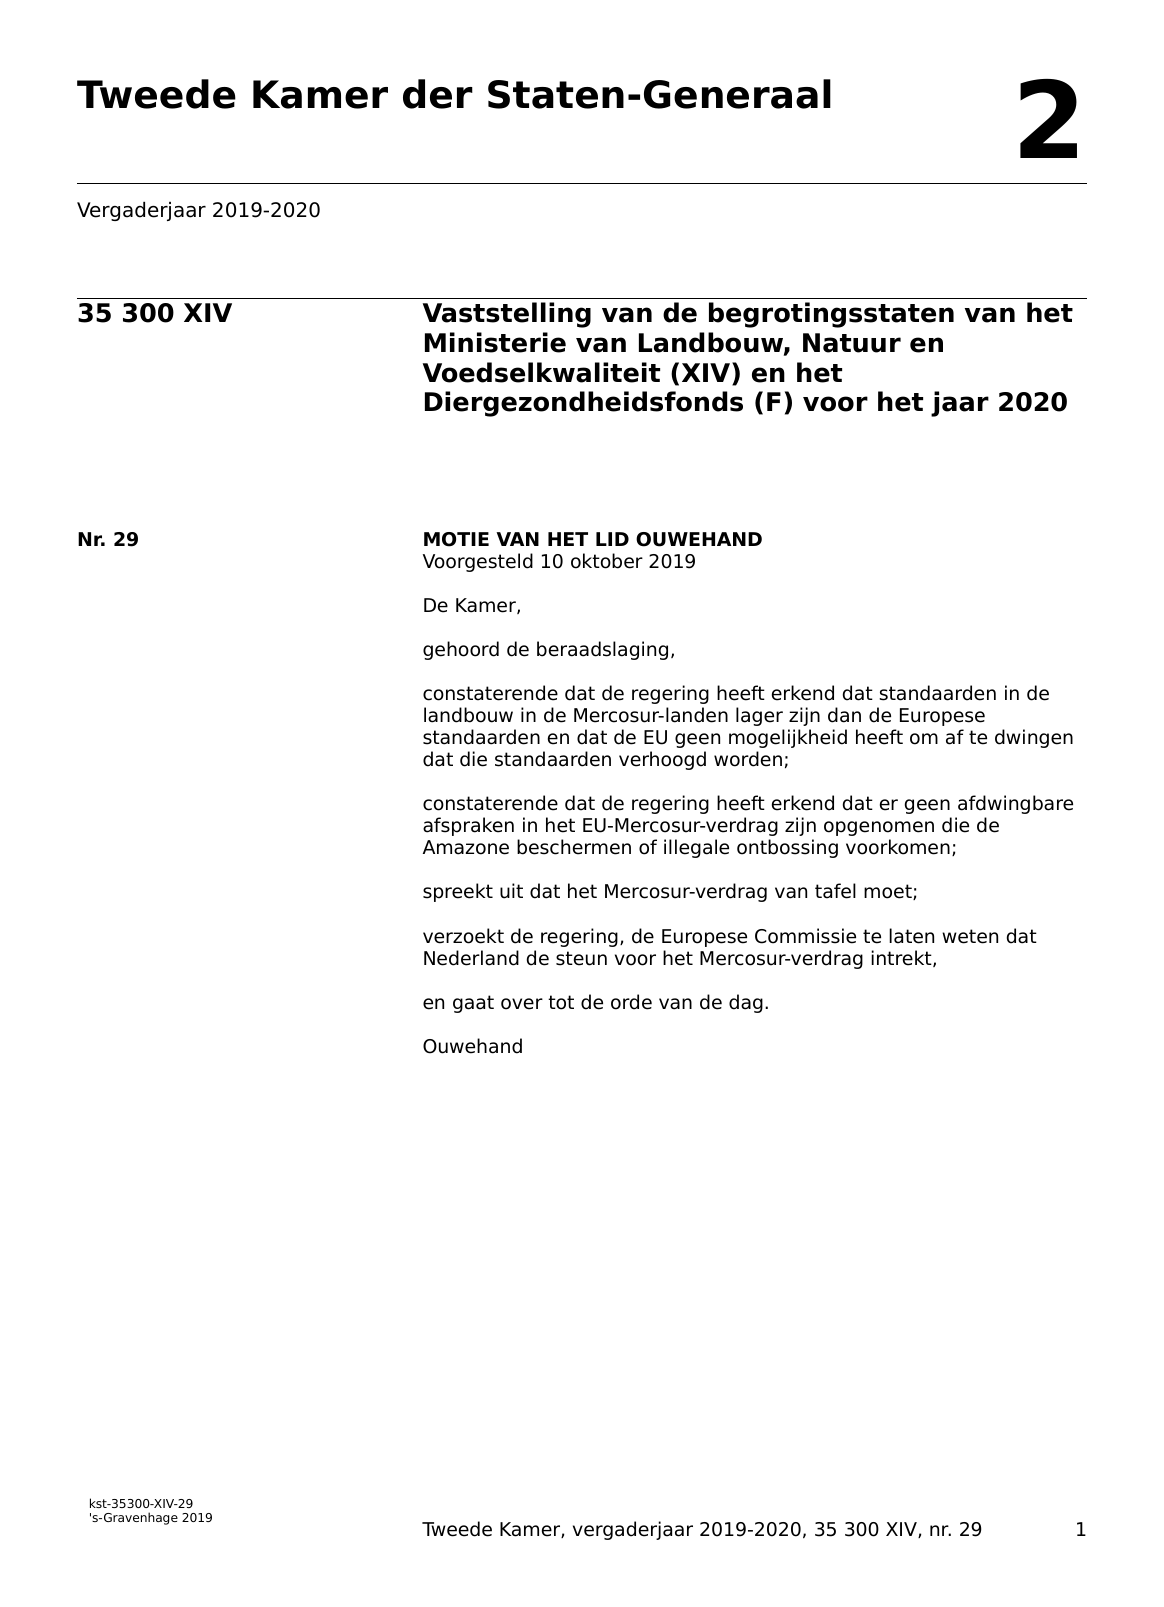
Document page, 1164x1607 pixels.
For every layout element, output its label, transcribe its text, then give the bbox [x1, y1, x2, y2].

text constaterende dat de regering heeft erkend dat standaarden in de landbouw in de Mercosur-landen lager zijn dan de Europese standaarden en dat de EU geen mogelijkheid heeft om af te dwingen dat die standaarden verhoogd worden; [422, 683, 1087, 771]
text Voorgesteld 10 oktober 2019 [422, 551, 1087, 573]
text en gaat over tot de orde van de dag. [422, 992, 1087, 1014]
text Ouwehand [422, 1036, 1087, 1058]
subtitle 35 300 XIV Vaststelling van de begrotingsstaten van het Ministerie van Landbouw, Natuur en Voedselkwaliteit (XIV) en het Diergezondheidsfonds (F) voor het jaar 2020 [77, 299, 1087, 418]
text verzoekt de regering, de Europese Commissie te laten weten dat Nederland de steun voor het Mercosur-verdrag intrekt, [422, 926, 1087, 969]
subtitle Nr. 29 MOTIE VAN HET LID OUWEHAND [77, 529, 1087, 551]
text De Kamer, [422, 595, 1087, 617]
text spreekt uit dat het Mercosur-verdrag van tafel moet; [422, 881, 1087, 903]
table_cell Vergaderjaar 2019-2020 [77, 184, 1087, 298]
text 's-Gravenhage 2019 [88, 1511, 323, 1525]
text kst-35300-XIV-29 [88, 1497, 323, 1511]
table_header Tweede Kamer der Staten-Generaal [77, 59, 886, 183]
text constaterende dat de regering heeft erkend dat er geen afdwingbare afspraken in het EU-Mercosur-verdrag zijn opgenomen die de Amazone beschermen of illegale ontbossing voorkomen; [422, 793, 1087, 859]
text gehoord de beraadslaging, [422, 639, 1087, 661]
table_header 2 [886, 59, 1087, 183]
